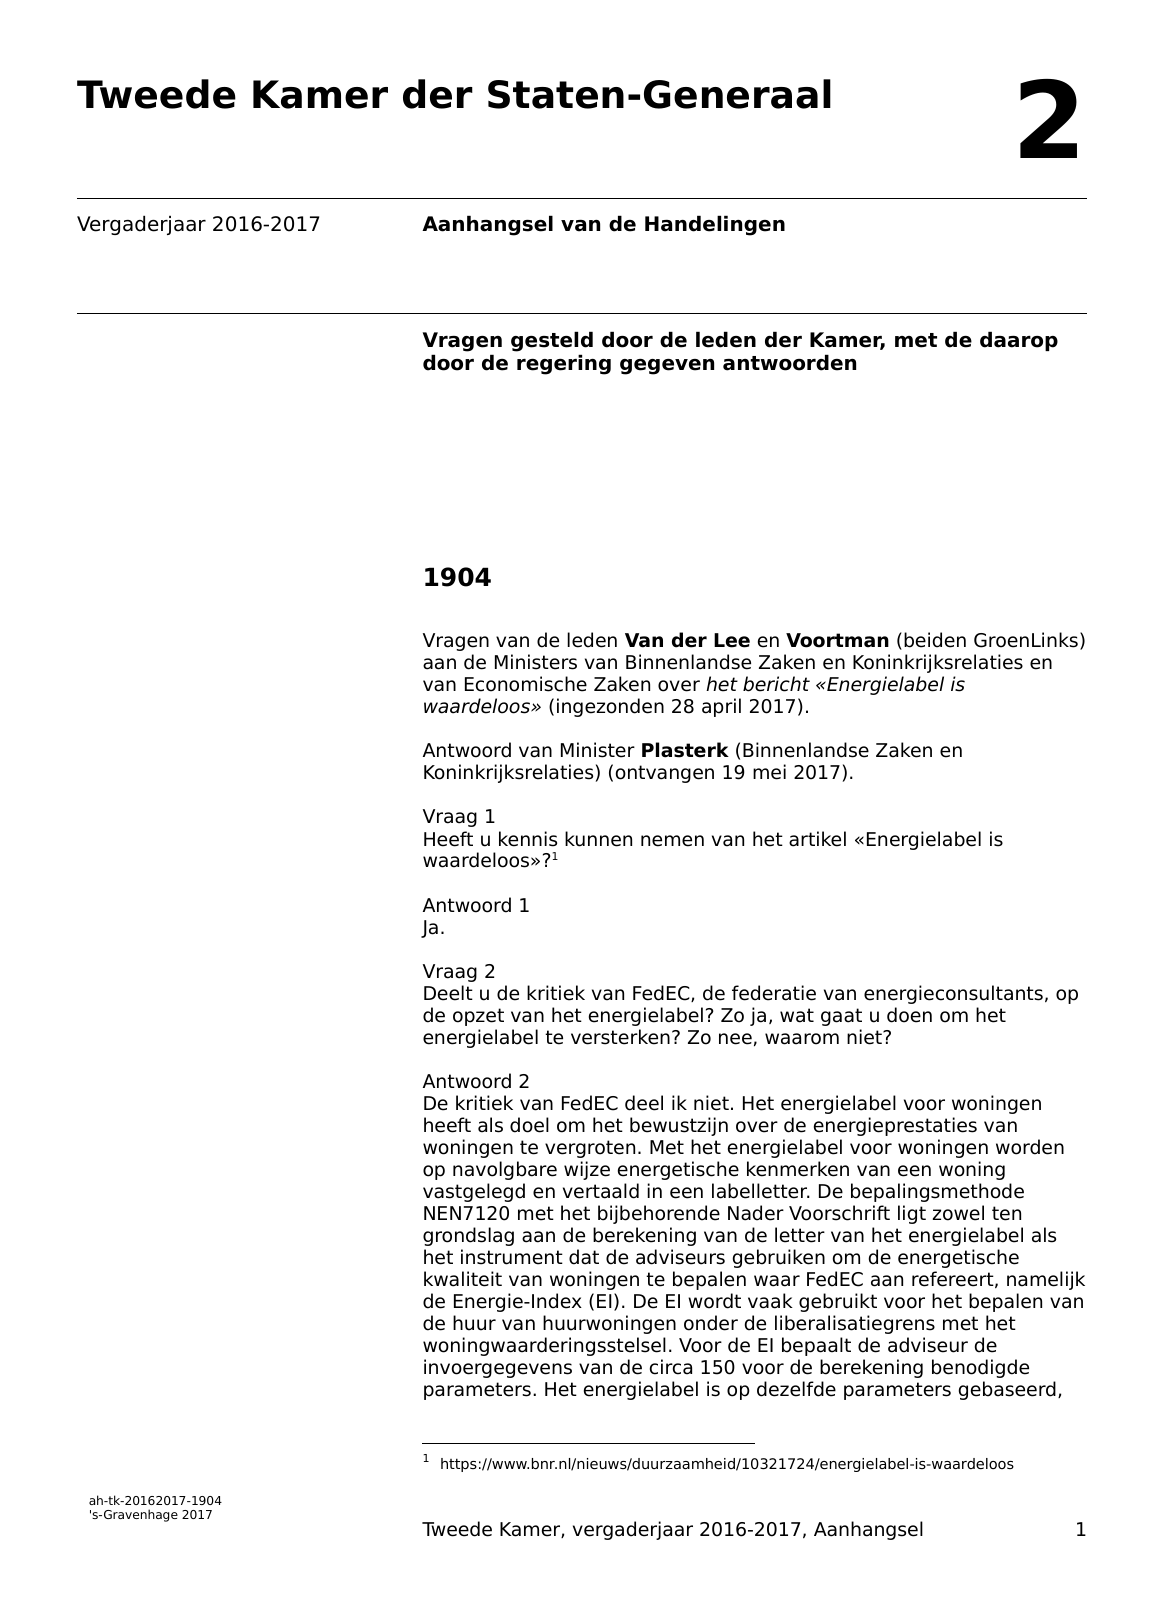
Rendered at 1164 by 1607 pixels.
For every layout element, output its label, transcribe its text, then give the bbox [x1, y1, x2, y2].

text https://www.bnr.nl/nieuws/duurzaamheid/10321724/energielabel-is-waardeloos [422, 1452, 1087, 1474]
text Vraag 2 [422, 961, 1087, 983]
text Heeft u kennis kunnen nemen van het artikel «Energielabel is waardeloos»? [422, 828, 1087, 872]
text Antwoord van Minister Plasterk (Binnenlandse Zaken en Koninkrijksrelaties) (ontvangen 19 mei 2017). [422, 740, 1087, 784]
table_cell Vragen gesteld door de leden der Kamer, met de daarop door de regering gegeven antwoorden [422, 314, 1087, 375]
text 1904 [422, 563, 1087, 592]
table_cell Vergaderjaar 2016-2017 [77, 199, 422, 313]
text Deelt u de kritiek van FedEC, de federatie van energieconsultants, op de opzet van het energielabel? Zo ja, wat gaat u doen om het energielabel te versterken? Zo nee, waarom niet? [422, 983, 1087, 1049]
text Vraag 1 [422, 806, 1087, 828]
table_cell [77, 314, 422, 375]
text Vragen van de leden Van der Lee en Voortman (beiden GroenLinks) aan de Ministers van Binnenlandse Zaken en Koninkrijksrelaties en van Economische Zaken over het bericht «Energielabel is waardeloos» (ingezonden 28 april 2017). [422, 630, 1087, 718]
text Antwoord 1 [422, 894, 1087, 917]
table_cell Aanhangsel van de Handelingen [422, 199, 1087, 313]
text De kritiek van FedEC deel ik niet. Het energielabel voor woningen heeft als doel om het bewustzijn over de energieprestaties van woningen te vergroten. Met het energielabel voor woningen worden op navolgbare wijze energetische kenmerken van een woning vastgelegd en vertaald in een labelletter. De bepalingsmethode NEN7120 met het bijbehorende Nader Voorschrift ligt zowel ten grondslag aan de berekening van de letter van het energielabel als het instrument dat de adviseurs gebruiken om de energetische kwaliteit van woningen te bepalen waar FedEC aan refereert, namelijk de Energie-Index (EI). De EI wordt vaak gebruikt voor het bepalen van de huur van huurwoningen onder de liberalisatiegrens met het woningwaarderingsstelsel. Voor de EI bepaalt de adviseur de invoergegevens van de circa 150 voor de berekening benodigde parameters. Het energielabel is op dezelfde parameters gebaseerd, [422, 1093, 1087, 1401]
text Ja. [422, 917, 1087, 938]
text Antwoord 2 [422, 1071, 1087, 1093]
table_header Tweede Kamer der Staten-Generaal [77, 59, 886, 198]
text ah-tk-20162017-1904 [88, 1494, 323, 1508]
text 's-Gravenhage 2017 [88, 1508, 323, 1522]
table_header 2 [886, 59, 1087, 198]
